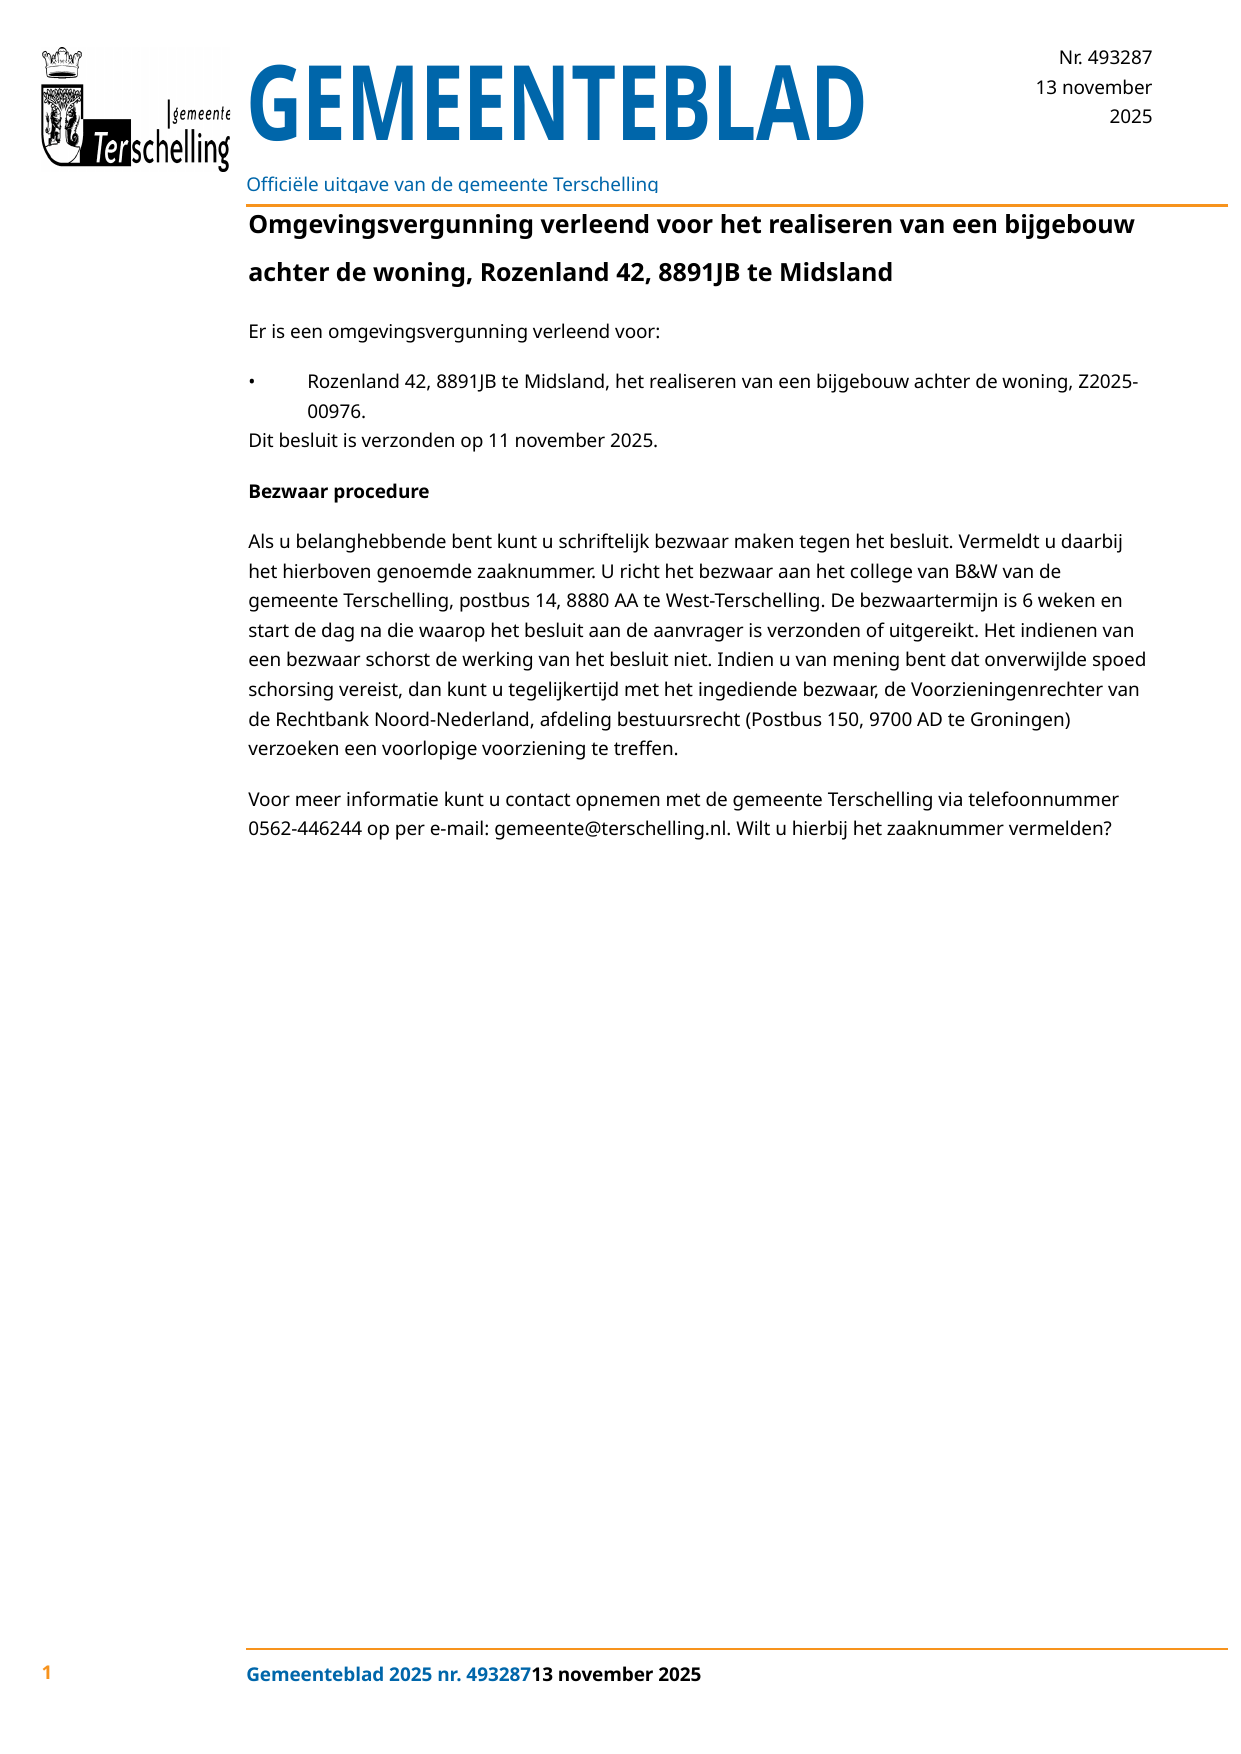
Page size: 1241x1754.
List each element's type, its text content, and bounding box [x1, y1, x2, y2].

text Omgevingsvergunning verleend voor het realiseren van een bijgebouw achter de woning, Rozenland 42, 8891JB te Midsland [248, 207, 1152, 288]
text Er is een omgevingsvergunning verleend voor: [248, 318, 1152, 344]
text Als u belanghebbende bent kunt u schriftelijk bezwaar maken tegen het besluit. Vermeldt u daarbij het hierboven genoemde zaaknummer. U richt het bezwaar aan het college van B&W van de gemeente Terschelling, postbus 14, 8880 AA te West-Terschelling. De bezwaartermijn is 6 weken en start de dag na die waarop het besluit aan de aanvrager is verzonden of uitgereikt. Het indienen van een bezwaar schorst de werking van het besluit niet. Indien u van mening bent dat onverwijlde spoed schorsing vereist, dan kunt u tegelijkertijd met het ingediende bezwaar, de Voorzieningenrechter van de Rechtbank Noord-Nederland, afdeling bestuursrecht (Postbus 150, 9700 AD te Groningen) verzoeken een voorlopige voorziening te treffen. [248, 528, 1152, 761]
text Voor meer informatie kunt u contact opnemen met de gemeente Terschelling via telefoonnummer 0562-446244 op per e-mail: gemeente@terschelling.nl. Wilt u hierbij het zaaknummer vermelden? [248, 786, 1152, 841]
list Rozenland 42, 8891JB te Midsland, het realiseren van een bijgebouw achter de woning, Z2025-00976. [248, 368, 1152, 424]
picture [41, 47, 231, 172]
text Bezwaar procedure [248, 478, 1152, 504]
text Dit besluit is verzonden op 11 november 2025. [248, 427, 1152, 453]
